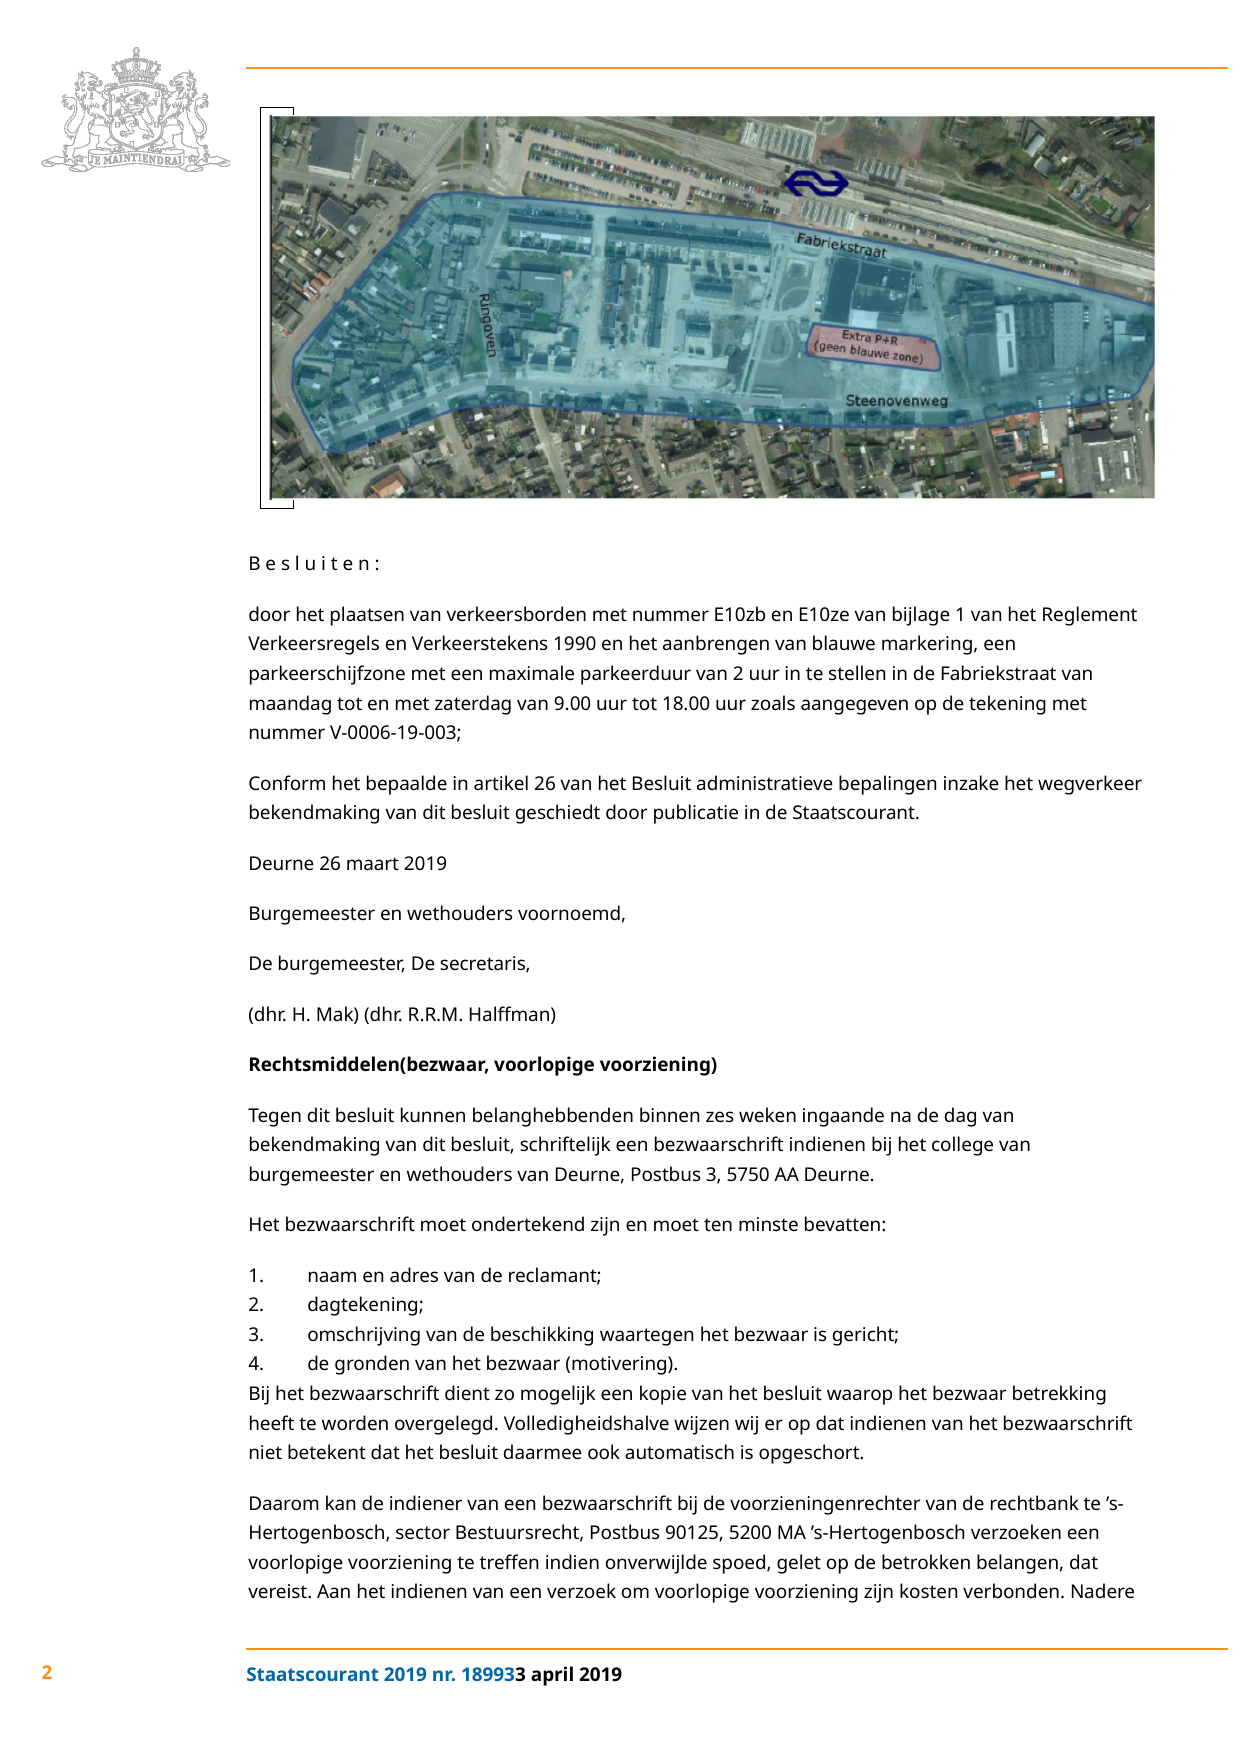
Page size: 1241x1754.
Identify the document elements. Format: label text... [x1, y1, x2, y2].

text Het bezwaarschrift moet ondertekend zijn en moet ten minste bevatten: [248, 1211, 1152, 1237]
picture [268, 115, 1155, 500]
text Conform het bepaalde in artikel 26 van het Besluit administratieve bepalingen inzake het wegverkeer bekendmaking van dit besluit geschiedt door publicatie in de Staatscourant. [248, 770, 1152, 825]
text door het plaatsen van verkeersborden met nummer E10zb en E10ze van bijlage 1 van het Reglement Verkeersregels en Verkeerstekens 1990 en het aanbrengen van blauwe markering, een parkeerschijfzone met een maximale parkeerduur van 2 uur in te stellen in de Fabriekstraat van maandag tot en met zaterdag van 9.00 uur tot 18.00 uur zoals aangegeven op de tekening met nummer V-0006-19-003; [248, 601, 1152, 745]
text Tegen dit besluit kunnen belanghebbenden binnen zes weken ingaande na de dag van bekendmaking van dit besluit, schriftelijk een bezwaarschrift indienen bij het college van burgemeester en wethouders van Deurne, Postbus 3, 5750 AA Deurne. [248, 1102, 1152, 1187]
text (dhr. H. Mak) (dhr. R.R.M. Halffman) [248, 1001, 1152, 1027]
list de gronden van het bezwaar (motivering). [248, 1351, 1152, 1376]
text B e s l u i t e n : [248, 551, 1152, 576]
text De burgemeester, De secretaris, [248, 951, 1152, 976]
text Burgemeester en wethouders voornoemd, [248, 900, 1152, 926]
text Bij het bezwaarschrift dient zo mogelijk een kopie van het besluit waarop het bezwaar betrekking heeft te worden overgelegd. Volledigheidshalve wijzen wij er op dat indienen van het bezwaarschrift niet betekent dat het besluit daarmee ook automatisch is opgeschort. [248, 1380, 1152, 1465]
text Daarom kan de indiener van een bezwaarschrift bij de voorzieningenrechter van de rechtbank te ’s-Hertogenbosch, sector Bestuursrecht, Postbus 90125, 5200 MA ’s-Hertogenbosch verzoeken een voorlopige voorziening te treffen indien onverwijlde spoed, gelet op de betrokken belangen, dat vereist. Aan het indienen van een verzoek om voorlopige voorziening zijn kosten verbonden. Nadere [248, 1490, 1152, 1604]
list omschrijving van de beschikking waartegen het bezwaar is gericht; [248, 1321, 1152, 1347]
text Deurne 26 maart 2019 [248, 850, 1152, 876]
text Rechtsmiddelen(bezwaar, voorlopige voorziening) [248, 1051, 1152, 1077]
list naam en adres van de reclamant; [248, 1262, 1152, 1288]
picture [41, 47, 231, 172]
list dagtekening; [248, 1291, 1152, 1317]
